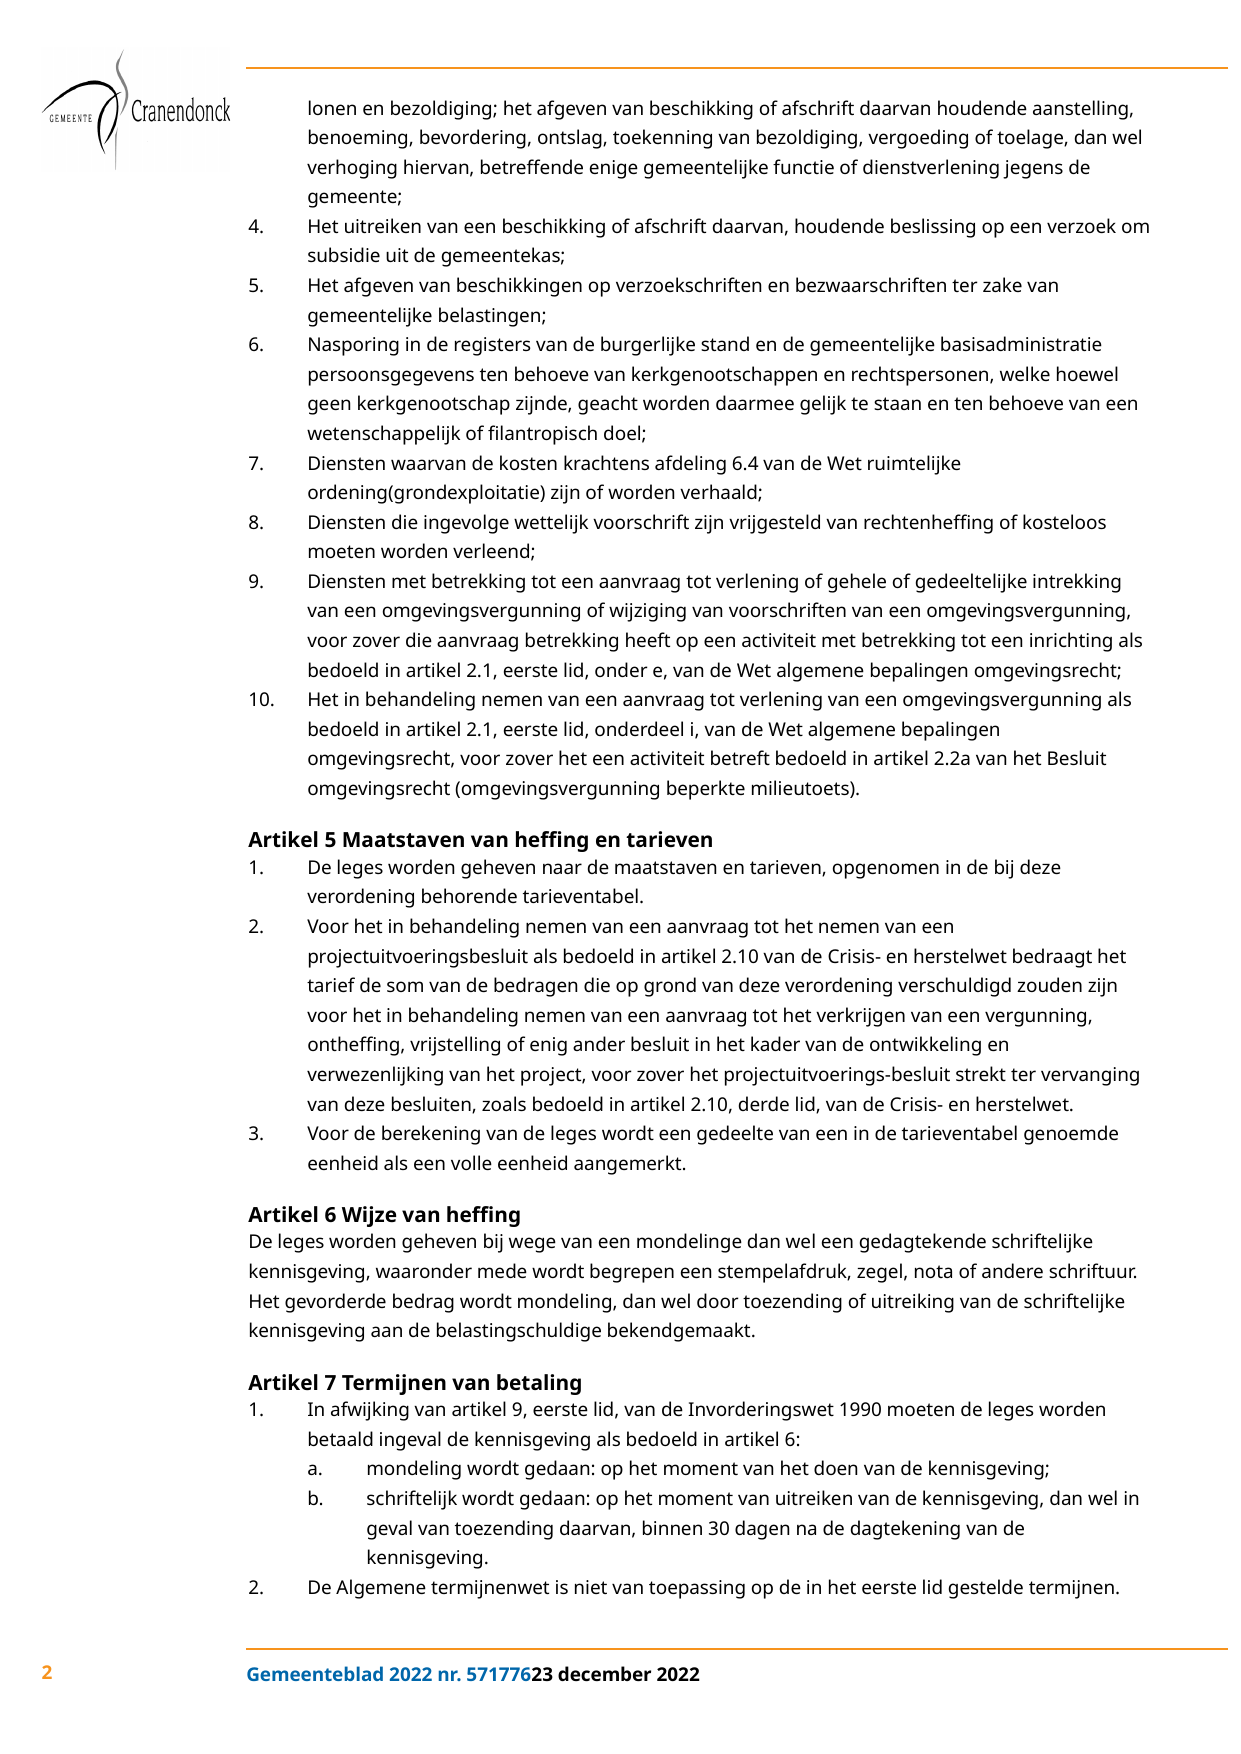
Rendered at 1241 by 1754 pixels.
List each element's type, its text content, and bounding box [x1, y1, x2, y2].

list mondeling wordt gedaan: op het moment van het doen van de kennisgeving; [307, 1456, 1152, 1481]
list Het uitreiken van een beschikking of afschrift daarvan, houdende beslissing op een verzoek om subsidie uit de gemeentekas; [248, 213, 1152, 268]
list Het afgeven van beschikkingen op verzoekschriften en bezwaarschriften ter zake van gemeentelijke belastingen; [248, 272, 1152, 328]
list Diensten die ingevolge wettelijk voorschrift zijn vrijgesteld van rechtenheffing of kosteloos moeten worden verleend; [248, 509, 1152, 564]
list schriftelijk wordt gedaan: op het moment van uitreiken van de kennisgeving, dan wel in geval van toezending daarvan, binnen 30 dagen na de dagtekening van de kennisgeving. [307, 1485, 1152, 1570]
list lonen en bezoldiging; het afgeven van beschikking of afschrift daarvan houdende aanstelling, benoeming, bevordering, ontslag, toekenning van bezoldiging, vergoeding of toelage, dan wel verhoging hiervan, betreffende enige gemeentelijke functie of dienstverlening jegens de gemeente; [248, 95, 1152, 209]
list Voor het in behandeling nemen van een aanvraag tot het nemen van een projectuitvoeringsbesluit als bedoeld in artikel 2.10 van de Crisis- en herstelwet bedraagt het tarief de som van de bedragen die op grond van deze verordening verschuldigd zouden zijn voor het in behandeling nemen van een aanvraag tot het verkrijgen van een vergunning, ontheffing, vrijstelling of enig ander besluit in het kader van de ontwikkeling en verwezenlijking van het project, voor zover het projectuitvoerings-besluit strekt ter vervanging van deze besluiten, zoals bedoeld in artikel 2.10, derde lid, van de Crisis- en herstelwet. [248, 913, 1152, 1116]
list De Algemene termijnenwet is niet van toepassing op de in het eerste lid gestelde termijnen. [248, 1574, 1152, 1599]
text Artikel 6 Wijze van heffing [248, 1200, 1152, 1229]
list Het in behandeling nemen van een aanvraag tot verlening van een omgevingsvergunning als bedoeld in artikel 2.1, eerste lid, onderdeel i, van de Wet algemene bepalingen omgevingsrecht, voor zover het een activiteit betreft bedoeld in artikel 2.2a van het Besluit omgevingsrecht (omgevingsvergunning beperkte milieutoets). [248, 686, 1152, 801]
text De leges worden geheven bij wege van een mondelinge dan wel een gedagtekende schriftelijke kennisgeving, waaronder mede wordt begrepen een stempelafdruk, zegel, nota of andere schriftuur. [248, 1229, 1152, 1284]
list Diensten met betrekking tot een aanvraag tot verlening of gehele of gedeeltelijke intrekking van een omgevingsvergunning of wijziging van voorschriften van een omgevingsvergunning, voor zover die aanvraag betrekking heeft op een activiteit met betrekking tot een inrichting als bedoeld in artikel 2.1, eerste lid, onder e, van de Wet algemene bepalingen omgevingsrecht; [248, 568, 1152, 683]
list Nasporing in de registers van de burgerlijke stand en de gemeentelijke basisadministratie persoonsgegevens ten behoeve van kerkgenootschappen en rechtspersonen, welke hoewel geen kerkgenootschap zijnde, geacht worden daarmee gelijk te staan en ten behoeve van een wetenschappelijk of filantropisch doel; [248, 331, 1152, 446]
text Artikel 5 Maatstaven van heffing en tarieven [248, 826, 1152, 854]
text Het gevorderde bedrag wordt mondeling, dan wel door toezending of uitreiking van de schriftelijke kennisgeving aan de belastingschuldige bekendgemaakt. [248, 1288, 1152, 1343]
list De leges worden geheven naar de maatstaven en tarieven, opgenomen in de bij deze verordening behorende tarieventabel. [248, 854, 1152, 909]
picture [41, 47, 231, 172]
list In afwijking van artikel 9, eerste lid, van de Invorderingswet 1990 moeten de leges worden betaald ingeval de kennisgeving als bedoeld in artikel 6: [248, 1396, 1152, 1452]
list Voor de berekening van de leges wordt een gedeelte van een in de tarieventabel genoemde eenheid als een volle eenheid aangemerkt. [248, 1120, 1152, 1176]
text Artikel 7 Termijnen van betaling [248, 1368, 1152, 1396]
list Diensten waarvan de kosten krachtens afdeling 6.4 van de Wet ruimtelijke ordening(grondexploitatie) zijn of worden verhaald; [248, 450, 1152, 505]
